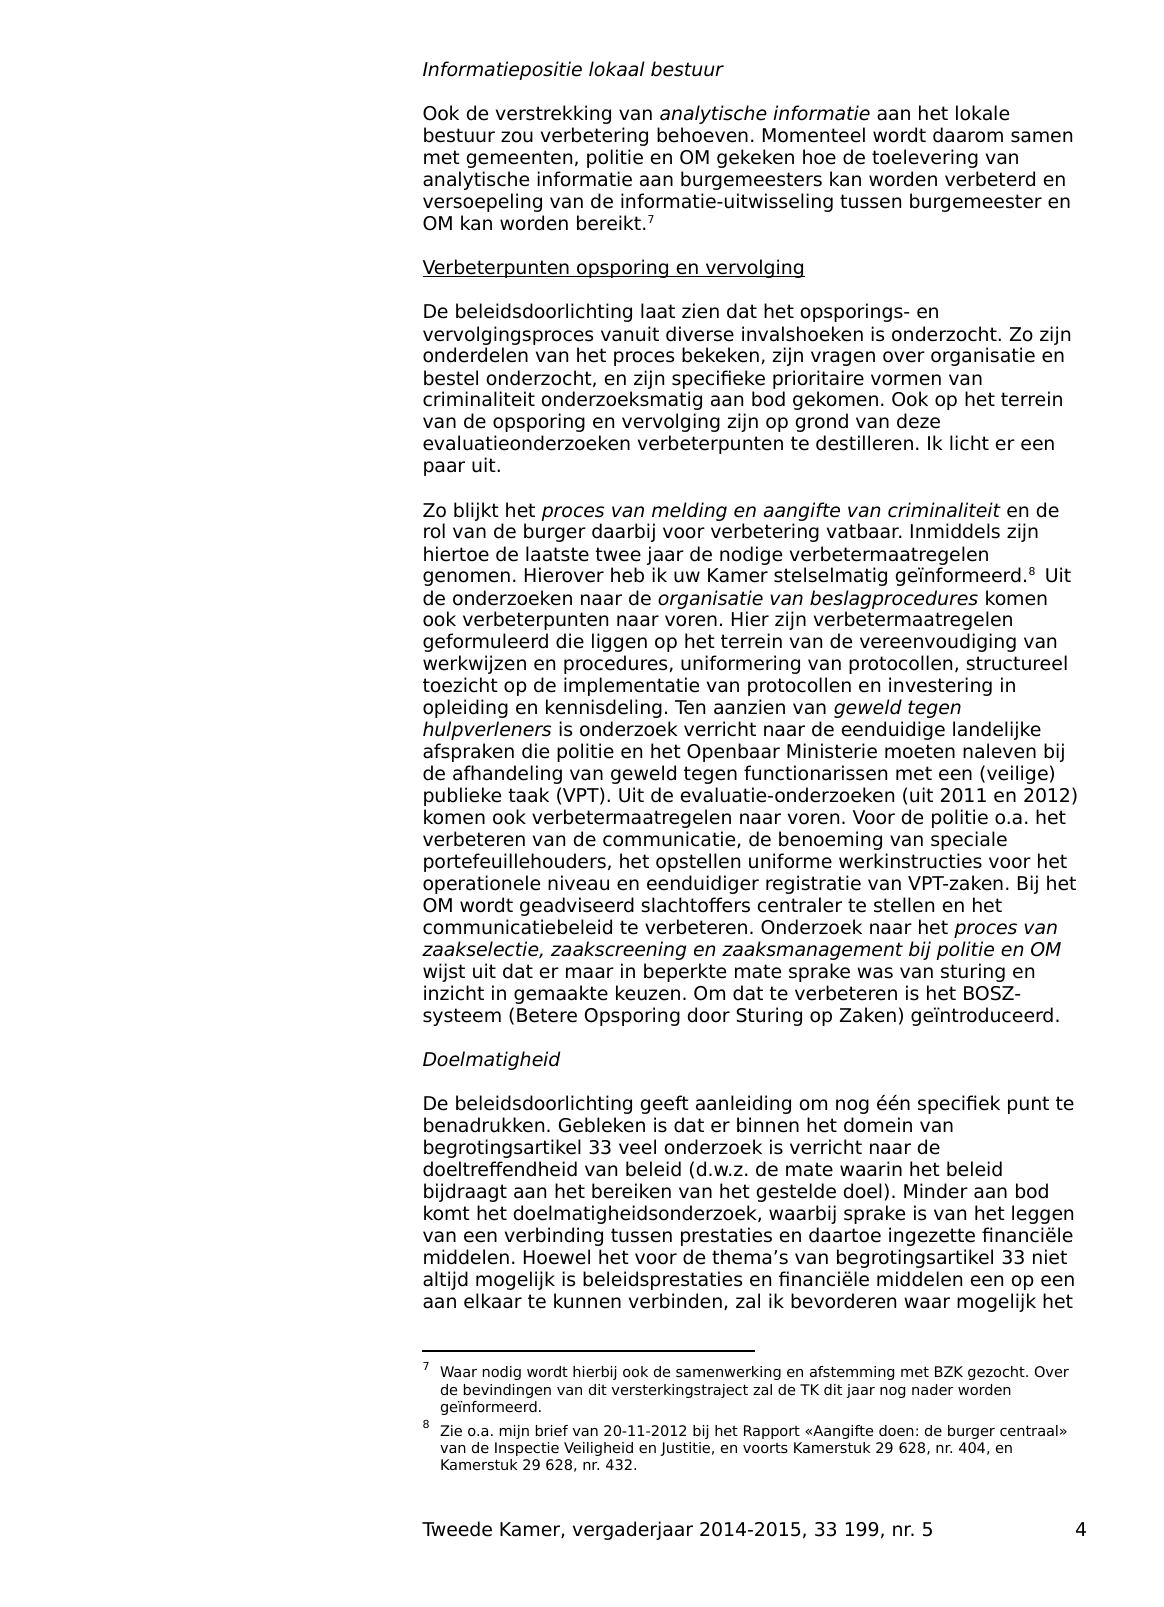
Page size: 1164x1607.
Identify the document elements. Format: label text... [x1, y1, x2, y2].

text Zie o.a. mijn brief van 20-11-2012 bij het Rapport «Aangifte doen: de burger centraal» van de Inspectie Veiligheid en Justitie, en voorts Kamerstuk 29 628, nr. 404, en Kamerstuk 29 628, nr. 432. [422, 1418, 1087, 1474]
text De beleidsdoorlichting laat zien dat het opsporings- en vervolgingsproces vanuit diverse invalshoeken is onderzocht. Zo zijn onderdelen van het proces bekeken, zijn vragen over organisatie en bestel onderzocht, en zijn specifieke prioritaire vormen van criminaliteit onderzoeksmatig aan bod gekomen. Ook op het terrein van de opsporing en vervolging zijn op grond van deze evaluatieonderzoeken verbeterpunten te destilleren. Ik licht er een paar uit. [422, 301, 1087, 477]
text Zo blijkt het proces van melding en aangifte van criminaliteit en de rol van de burger daarbij voor verbetering vatbaar. Inmiddels zijn hiertoe de laatste twee jaar de nodige verbetermaatregelen genomen. Hierover heb ik uw Kamer stelselmatig geïnformeerd. Uit de onderzoeken naar de organisatie van beslagprocedures komen ook verbeterpunten naar voren. Hier zijn verbetermaatregelen geformuleerd die liggen op het terrein van de vereenvoudiging van werkwijzen en procedures, uniformering van protocollen, structureel toezicht op de implementatie van protocollen en investering in opleiding en kennisdeling. Ten aanzien van geweld tegen hulpverleners is onderzoek verricht naar de eenduidige landelijke afspraken die politie en het Openbaar Ministerie moeten naleven bij de afhandeling van geweld tegen functionarissen met een (veilige) publieke taak (VPT). Uit de evaluatie-onderzoeken (uit 2011 en 2012) komen ook verbetermaatregelen naar voren. Voor de politie o.a. het verbeteren van de communicatie, de benoeming van speciale portefeuillehouders, het opstellen uniforme werkinstructies voor het operationele niveau en eenduidiger registratie van VPT-zaken. Bij het OM wordt geadviseerd slachtoffers centraler te stellen en het communicatiebeleid te verbeteren. Onderzoek naar het proces van zaakselectie, zaakscreening en zaaksmanagement bij politie en OM wijst uit dat er maar in beperkte mate sprake was van sturing en inzicht in gemaakte keuzen. Om dat te verbeteren is het BOSZ-systeem (Betere Opsporing door Sturing op Zaken) geïntroduceerd. [422, 499, 1087, 1027]
subtitle Informatiepositie lokaal bestuur [422, 59, 1087, 81]
text Waar nodig wordt hierbij ook de samenwerking en afstemming met BZK gezocht. Over de bevindingen van dit versterkingstraject zal de TK dit jaar nog nader worden geïnformeerd. [422, 1360, 1087, 1416]
subtitle Verbeterpunten opsporing en vervolging [422, 257, 1087, 279]
subtitle Doelmatigheid [422, 1049, 1087, 1071]
text Ook de verstrekking van analytische informatie aan het lokale bestuur zou verbetering behoeven. Momenteel wordt daarom samen met gemeenten, politie en OM gekeken hoe de toelevering van analytische informatie aan burgemeesters kan worden verbeterd en versoepeling van de informatie-uitwisseling tussen burgemeester en OM kan worden bereikt. [422, 103, 1087, 235]
text De beleidsdoorlichting geeft aanleiding om nog één specifiek punt te benadrukken. Gebleken is dat er binnen het domein van begrotingsartikel 33 veel onderzoek is verricht naar de doeltreffendheid van beleid (d.w.z. de mate waarin het beleid bijdraagt aan het bereiken van het gestelde doel). Minder aan bod komt het doelmatigheidsonderzoek, waarbij sprake is van het leggen van een verbinding tussen prestaties en daartoe ingezette financiële middelen. Hoewel het voor de thema’s van begrotingsartikel 33 niet altijd mogelijk is beleidsprestaties en financiële middelen een op een aan elkaar te kunnen verbinden, zal ik bevorderen waar mogelijk het [422, 1093, 1087, 1313]
